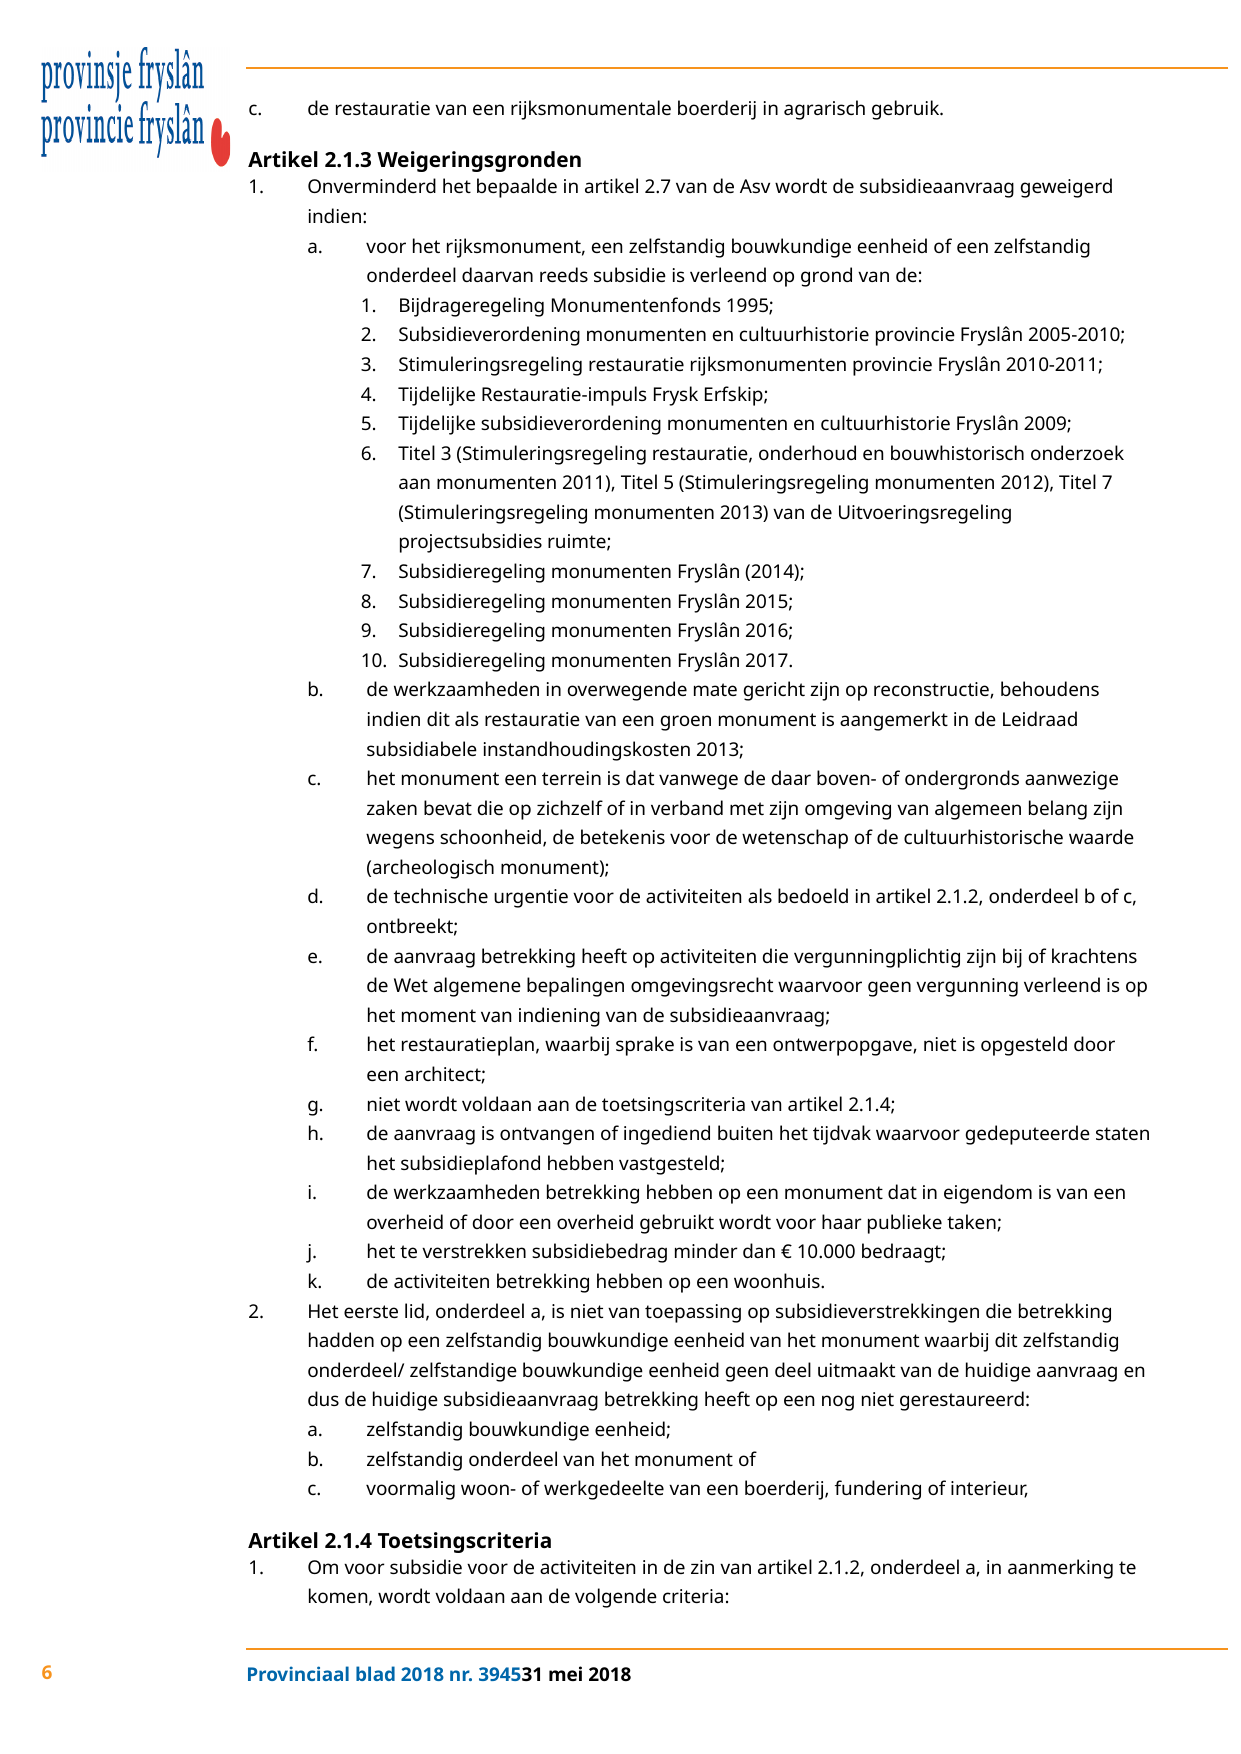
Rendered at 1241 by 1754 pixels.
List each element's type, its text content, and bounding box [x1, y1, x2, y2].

text Artikel 2.1.4 Toetsingscriteria [248, 1526, 1152, 1554]
list voor het rijksmonument, een zelfstandig bouwkundige eenheid of een zelfstandig onderdeel daarvan reeds subsidie is verleend op grond van de: [307, 233, 1152, 288]
list de werkzaamheden in overwegende mate gericht zijn op reconstructie, behoudens indien dit als restauratie van een groen monument is aangemerkt in de Leidraad subsidiabele instandhoudingskosten 2013; [307, 677, 1152, 761]
list Titel 3 (Stimuleringsregeling restauratie, onderhoud en bouwhistorisch onderzoek aan monumenten 2011), Titel 5 (Stimuleringsregeling monumenten 2012), Titel 7 (Stimuleringsregeling monumenten 2013) van de Uitvoeringsregeling projectsubsidies ruimte; [361, 440, 1152, 554]
list de restauratie van een rijksmonumentale boerderij in agrarisch gebruik. [248, 95, 1152, 121]
list Stimuleringsregeling restauratie rijksmonumenten provincie Fryslân 2010-2011; [361, 351, 1152, 377]
list het restauratieplan, waarbij sprake is van een ontwerpopgave, niet is opgesteld door een architect; [307, 1032, 1152, 1087]
list Om voor subsidie voor de activiteiten in de zin van artikel 2.1.2, onderdeel a, in aanmerking te komen, wordt voldaan aan de volgende criteria: [248, 1554, 1152, 1609]
list zelfstandig onderdeel van het monument of [307, 1446, 1152, 1471]
list voormalig woon- of werkgedeelte van een boerderij, fundering of interieur, [307, 1475, 1152, 1501]
list Tijdelijke Restauratie-impuls Frysk Erfskip; [361, 381, 1152, 406]
list de aanvraag is ontvangen of ingediend buiten het tijdvak waarvoor gedeputeerde staten het subsidieplafond hebben vastgesteld; [307, 1120, 1152, 1176]
list de activiteiten betrekking hebben op een woonhuis. [307, 1268, 1152, 1294]
list Tijdelijke subsidieverordening monumenten en cultuurhistorie Fryslân 2009; [361, 410, 1152, 436]
list Subsidieverordening monumenten en cultuurhistorie provincie Fryslân 2005-2010; [361, 322, 1152, 347]
list het te verstrekken subsidiebedrag minder dan € 10.000 bedraagt; [307, 1239, 1152, 1264]
list Onverminderd het bepaalde in artikel 2.7 van de Asv wordt de subsidieaanvraag geweigerd indien: [248, 174, 1152, 229]
list Subsidieregeling monumenten Fryslân 2015; [361, 588, 1152, 613]
list niet wordt voldaan aan de toetsingscriteria van artikel 2.1.4; [307, 1091, 1152, 1116]
list de technische urgentie voor de activiteiten als bedoeld in artikel 2.1.2, onderdeel b of c, ontbreekt; [307, 884, 1152, 939]
list Bijdrageregeling Monumentenfonds 1995; [361, 292, 1152, 318]
list het monument een terrein is dat vanwege de daar boven- of ondergronds aanwezige zaken bevat die op zichzelf of in verband met zijn omgeving van algemeen belang zijn wegens schoonheid, de betekenis voor de wetenschap of de cultuurhistorische waarde (archeologisch monument); [307, 765, 1152, 880]
text Artikel 2.1.3 Weigeringsgronden [248, 145, 1152, 174]
list zelfstandig bouwkundige eenheid; [307, 1416, 1152, 1442]
list Subsidieregeling monumenten Fryslân (2014); [361, 558, 1152, 584]
list Subsidieregeling monumenten Fryslân 2017. [361, 647, 1152, 673]
list Subsidieregeling monumenten Fryslân 2016; [361, 617, 1152, 643]
picture [41, 47, 231, 172]
list de werkzaamheden betrekking hebben op een monument dat in eigendom is van een overheid of door een overheid gebruikt wordt voor haar publieke taken; [307, 1179, 1152, 1235]
list de aanvraag betrekking heeft op activiteiten die vergunningplichtig zijn bij of krachtens de Wet algemene bepalingen omgevingsrecht waarvoor geen vergunning verleend is op het moment van indiening van de subsidieaanvraag; [307, 943, 1152, 1028]
list Het eerste lid, onderdeel a, is niet van toepassing op subsidieverstrekkingen die betrekking hadden op een zelfstandig bouwkundige eenheid van het monument waarbij dit zelfstandig onderdeel/ zelfstandige bouwkundige eenheid geen deel uitmaakt van de huidige aanvraag en dus de huidige subsidieaanvraag betrekking heeft op een nog niet gerestaureerd: [248, 1298, 1152, 1412]
